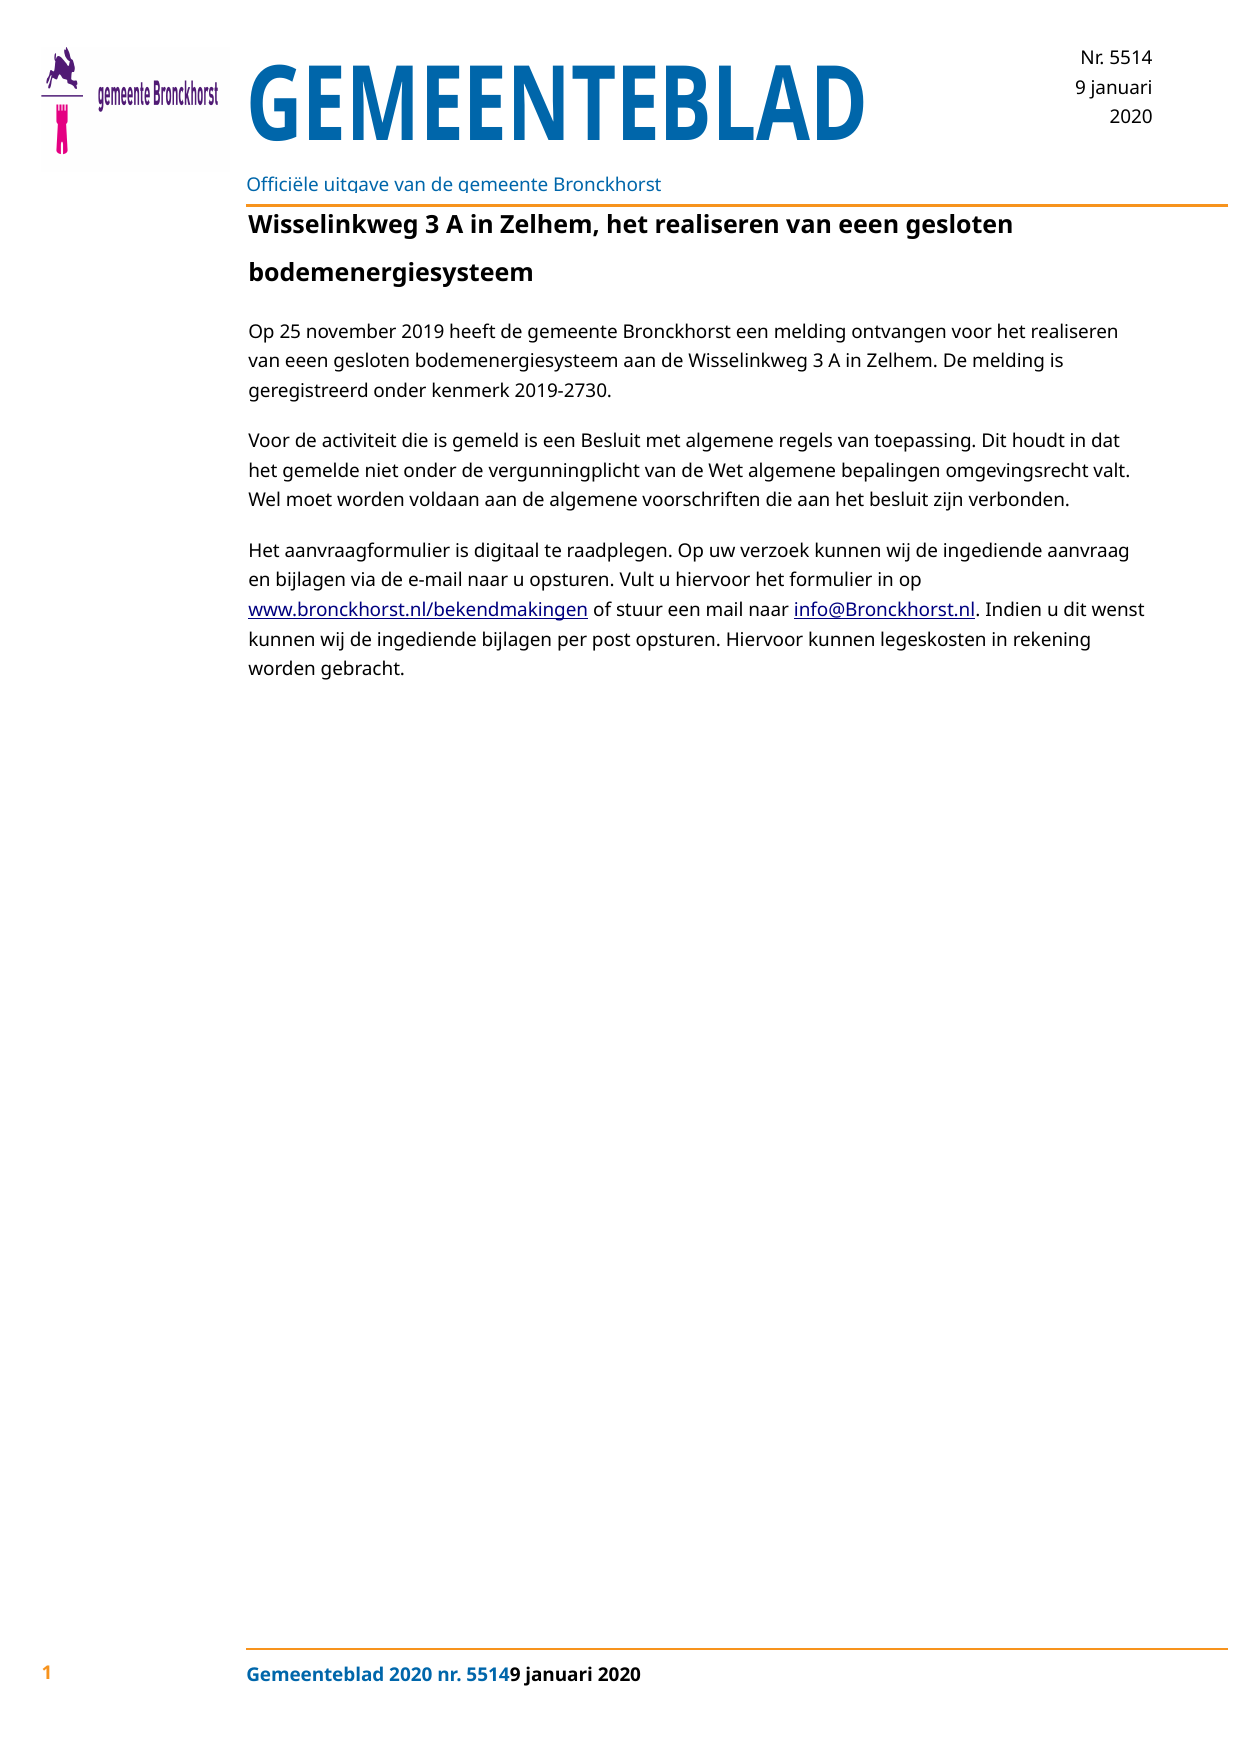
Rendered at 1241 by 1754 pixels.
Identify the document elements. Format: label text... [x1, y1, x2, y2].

picture [41, 47, 231, 172]
text Wisselinkweg 3 A in Zelhem, het realiseren van eeen gesloten bodemenergiesysteem [248, 207, 1152, 288]
text Voor de activiteit die is gemeld is een Besluit met algemene regels van toepassing. Dit houdt in dat het gemelde niet onder de vergunningplicht van de Wet algemene bepalingen omgevingsrecht valt. Wel moet worden voldaan aan de algemene voorschriften die aan het besluit zijn verbonden. [248, 427, 1152, 512]
text Op 25 november 2019 heeft de gemeente Bronckhorst een melding ontvangen voor het realiseren van eeen gesloten bodemenergiesysteem aan de Wisselinkweg 3 A in Zelhem. De melding is geregistreerd onder kenmerk 2019-2730. [248, 318, 1152, 403]
text Het aanvraagformulier is digitaal te raadplegen. Op uw verzoek kunnen wij de ingediende aanvraag en bijlagen via de e-mail naar u opsturen. Vult u hiervoor het formulier in op www.bronckhorst.nl/bekendmakingen of stuur een mail naar info@Bronckhorst.nl. Indien u dit wenst kunnen wij de ingediende bijlagen per post opsturen. Hiervoor kunnen legeskosten in rekening worden gebracht. [248, 537, 1152, 681]
